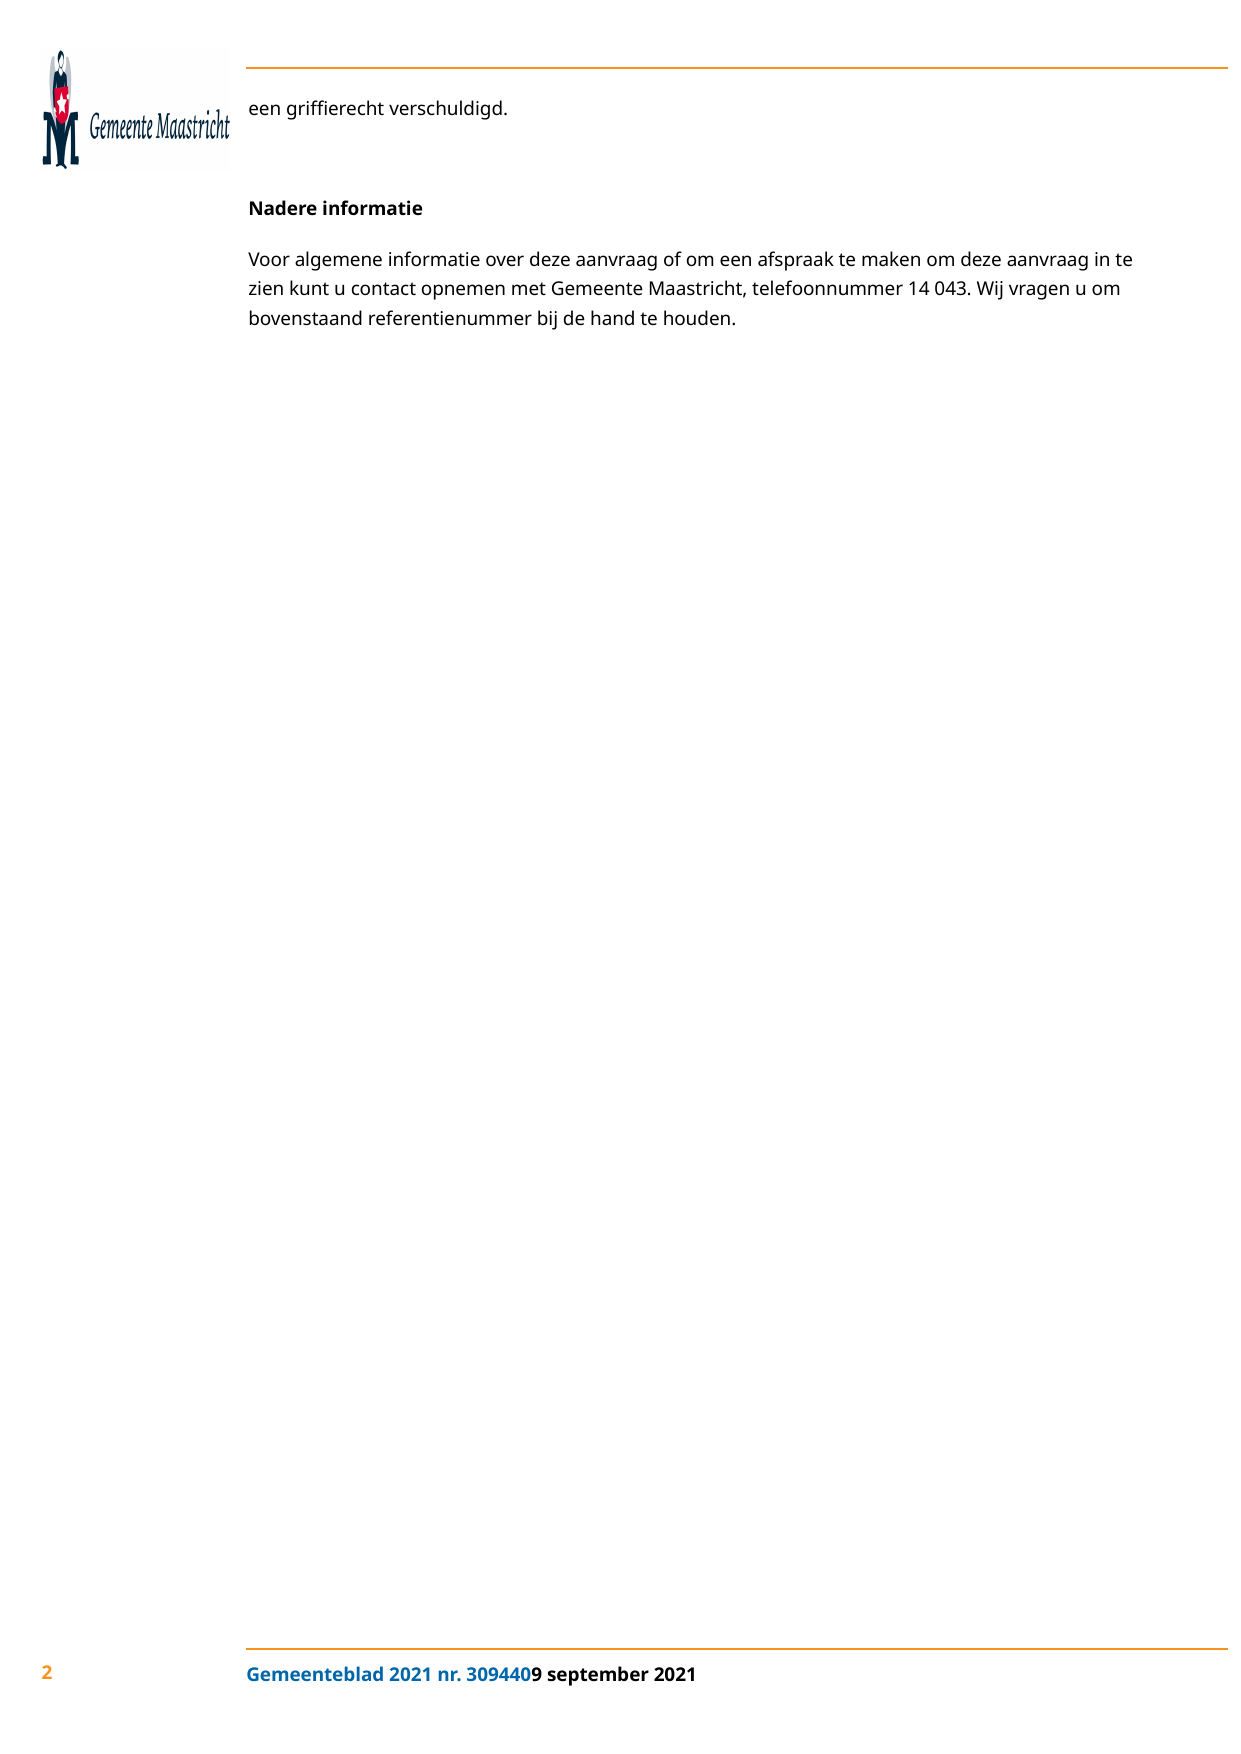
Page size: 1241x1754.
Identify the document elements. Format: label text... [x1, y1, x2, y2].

picture [41, 47, 231, 172]
text een griffierecht verschuldigd. [248, 95, 1152, 121]
text Nadere informatie [248, 196, 1152, 221]
text Voor algemene informatie over deze aanvraag of om een afspraak te maken om deze aanvraag in te zien kunt u contact opnemen met Gemeente Maastricht, telefoonnummer 14 043. Wij vragen u om bovenstaand referentienummer bij de hand te houden. [248, 246, 1152, 331]
